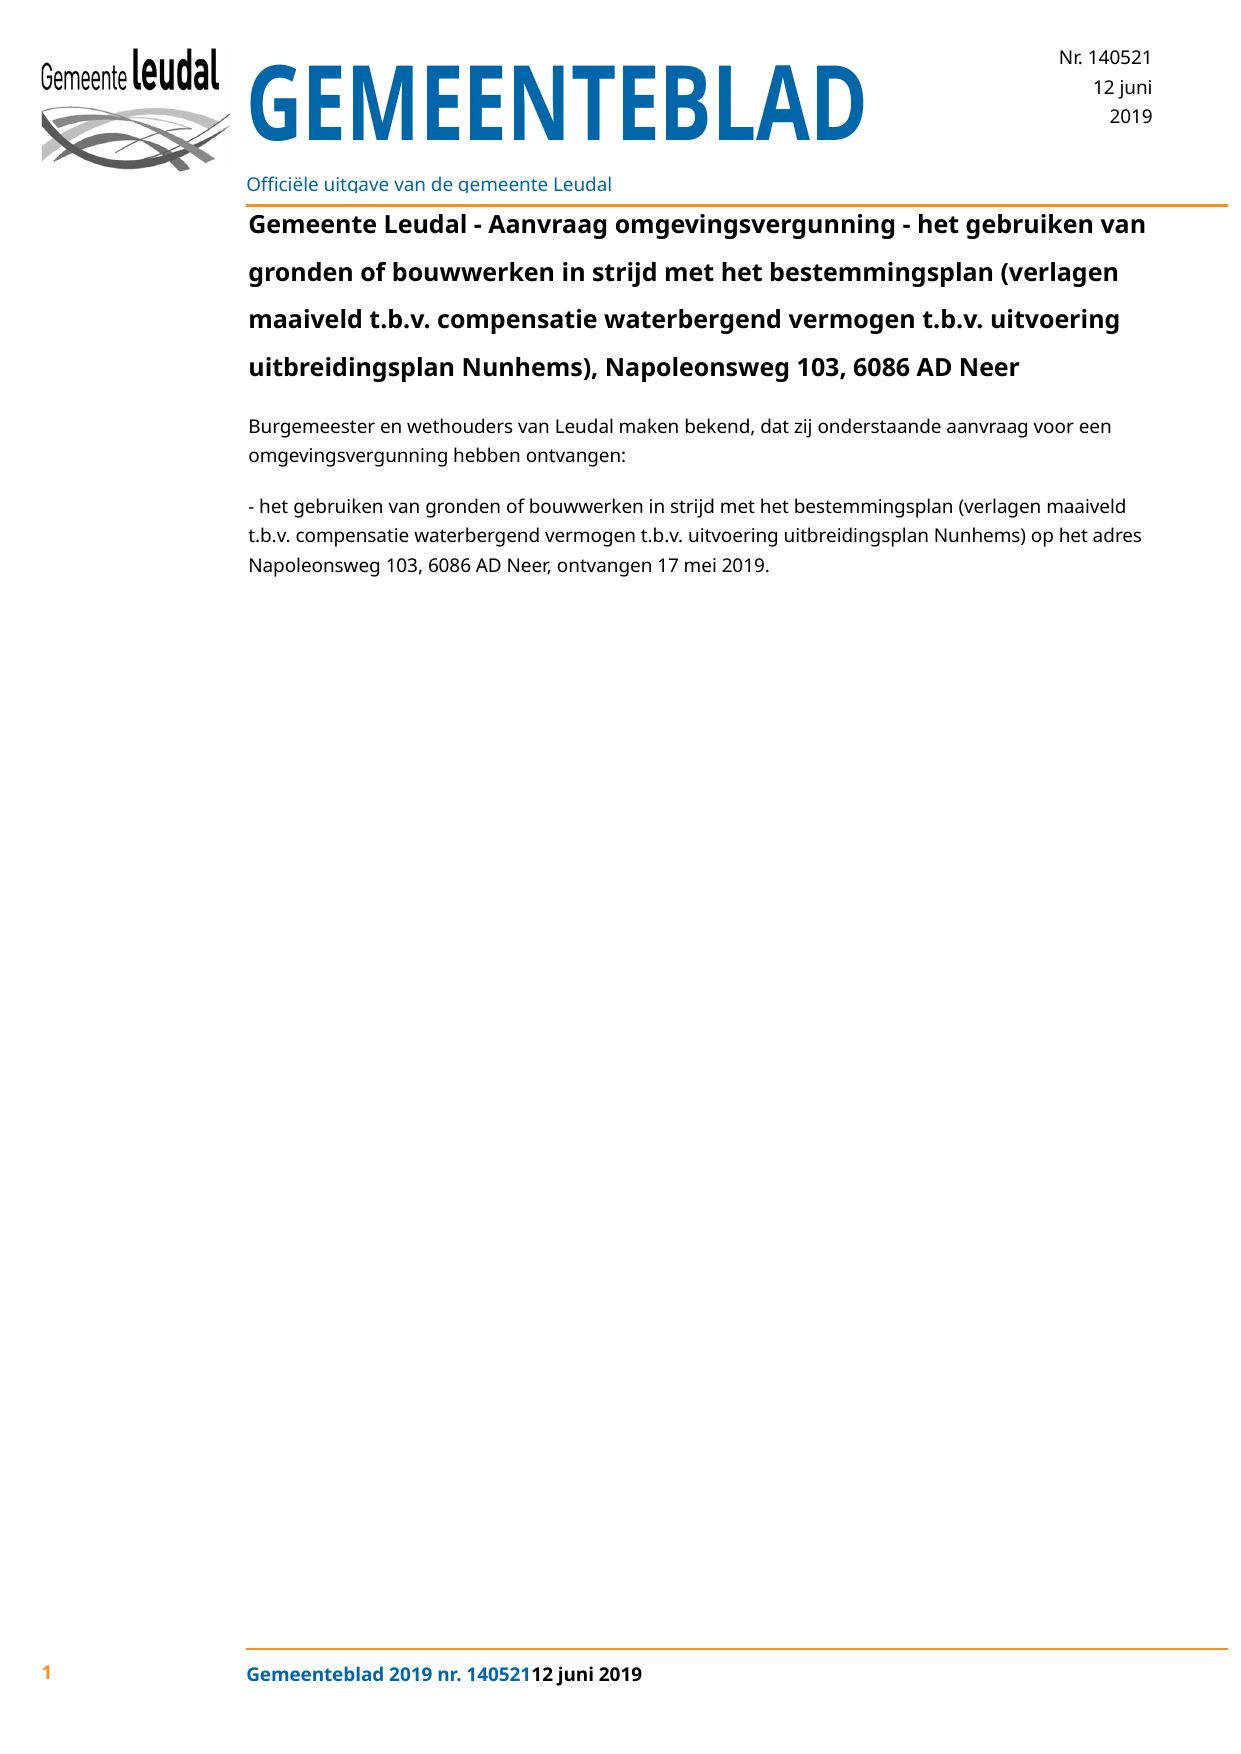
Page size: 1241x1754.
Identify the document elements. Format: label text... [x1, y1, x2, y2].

text Gemeente Leudal - Aanvraag omgevingsvergunning - het gebruiken van gronden of bouwwerken in strijd met het bestemmingsplan (verlagen maaiveld t.b.v. compensatie waterbergend vermogen t.b.v. uitvoering uitbreidingsplan Nunhems), Napoleonsweg 103, 6086 AD Neer [248, 207, 1152, 384]
picture [41, 47, 231, 172]
text Burgemeester en wethouders van Leudal maken bekend, dat zij onderstaande aanvraag voor een omgevingsvergunning hebben ontvangen: [248, 413, 1152, 468]
text - het gebruiken van gronden of bouwwerken in strijd met het bestemmingsplan (verlagen maaiveld t.b.v. compensatie waterbergend vermogen t.b.v. uitvoering uitbreidingsplan Nunhems) op het adres Napoleonsweg 103, 6086 AD Neer, ontvangen 17 mei 2019. [248, 493, 1152, 578]
